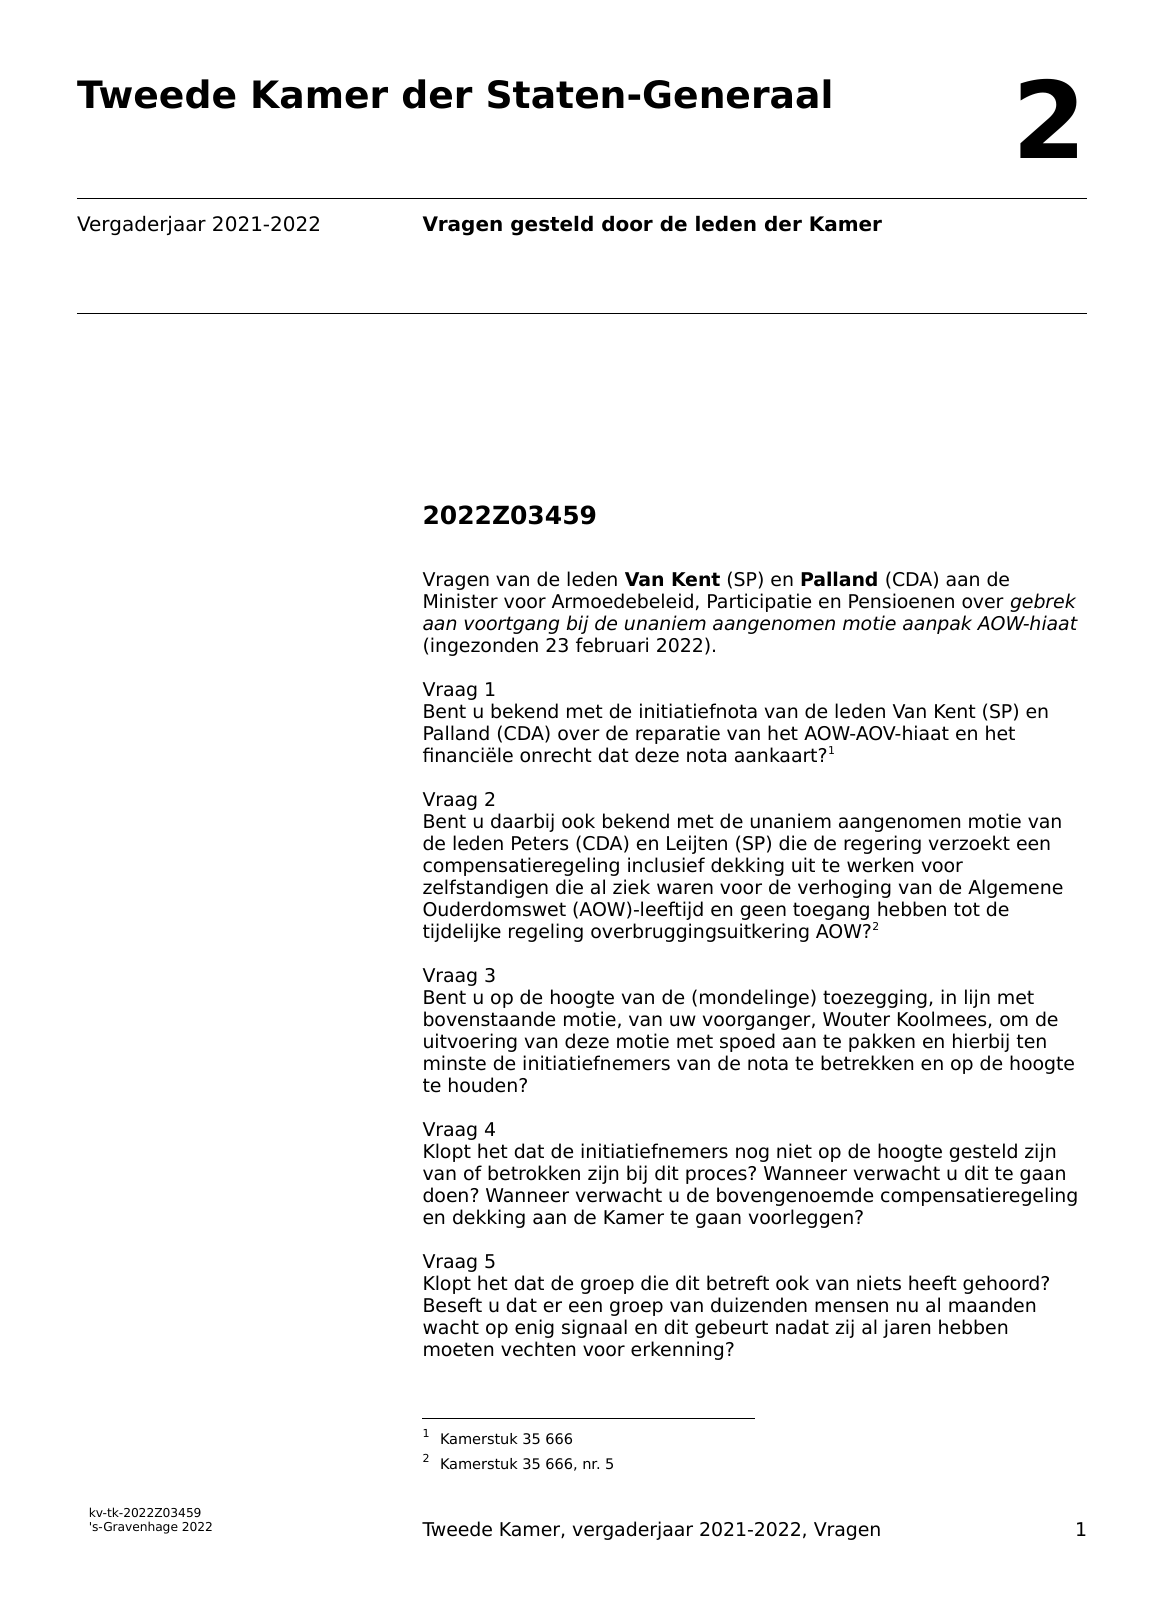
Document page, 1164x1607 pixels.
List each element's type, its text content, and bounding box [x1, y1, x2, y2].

text 's-Gravenhage 2022 [88, 1520, 323, 1534]
text kv-tk-2022Z03459 [88, 1506, 323, 1520]
text Vraag 2 [422, 789, 1087, 811]
text Vraag 5 [422, 1251, 1087, 1273]
text Vraag 1 [422, 679, 1087, 701]
text Klopt het dat de groep die dit betreft ook van niets heeft gehoord? Beseft u dat er een groep van duizenden mensen nu al maanden wacht op enig signaal en dit gebeurt nadat zij al jaren hebben moeten vechten voor erkenning? [422, 1273, 1087, 1361]
text Kamerstuk 35 666, nr. 5 [422, 1452, 1087, 1474]
table_cell Vergaderjaar 2021-2022 [77, 199, 422, 313]
text Vragen van de leden Van Kent (SP) en Palland (CDA) aan de Minister voor Armoedebeleid, Participatie en Pensioenen over gebrek aan voortgang bij de unaniem aangenomen motie aanpak AOW-hiaat (ingezonden 23 februari 2022). [422, 569, 1087, 657]
table_header 2 [886, 59, 1087, 198]
text Vraag 4 [422, 1119, 1087, 1141]
text 2022Z03459 [422, 501, 1087, 531]
text Klopt het dat de initiatiefnemers nog niet op de hoogte gesteld zijn van of betrokken zijn bij dit proces? Wanneer verwacht u dit te gaan doen? Wanneer verwacht u de bovengenoemde compensatieregeling en dekking aan de Kamer te gaan voorleggen? [422, 1141, 1087, 1229]
table_cell Vragen gesteld door de leden der Kamer [422, 199, 1087, 313]
text Bent u op de hoogte van de (mondelinge) toezegging, in lijn met bovenstaande motie, van uw voorganger, Wouter Koolmees, om de uitvoering van deze motie met spoed aan te pakken en hierbij ten minste de initiatiefnemers van de nota te betrekken en op de hoogte te houden? [422, 987, 1087, 1097]
text Bent u bekend met de initiatiefnota van de leden Van Kent (SP) en Palland (CDA) over de reparatie van het AOW-AOV-hiaat en het financiële onrecht dat deze nota aankaart? [422, 701, 1087, 767]
table_header Tweede Kamer der Staten-Generaal [77, 59, 886, 198]
text Kamerstuk 35 666 [422, 1427, 1087, 1449]
text Bent u daarbij ook bekend met de unaniem aangenomen motie van de leden Peters (CDA) en Leijten (SP) die de regering verzoekt een compensatieregeling inclusief dekking uit te werken voor zelfstandigen die al ziek waren voor de verhoging van de Algemene Ouderdomswet (AOW)-leeftijd en geen toegang hebben tot de tijdelijke regeling overbruggingsuitkering AOW? [422, 811, 1087, 943]
text Vraag 3 [422, 965, 1087, 987]
